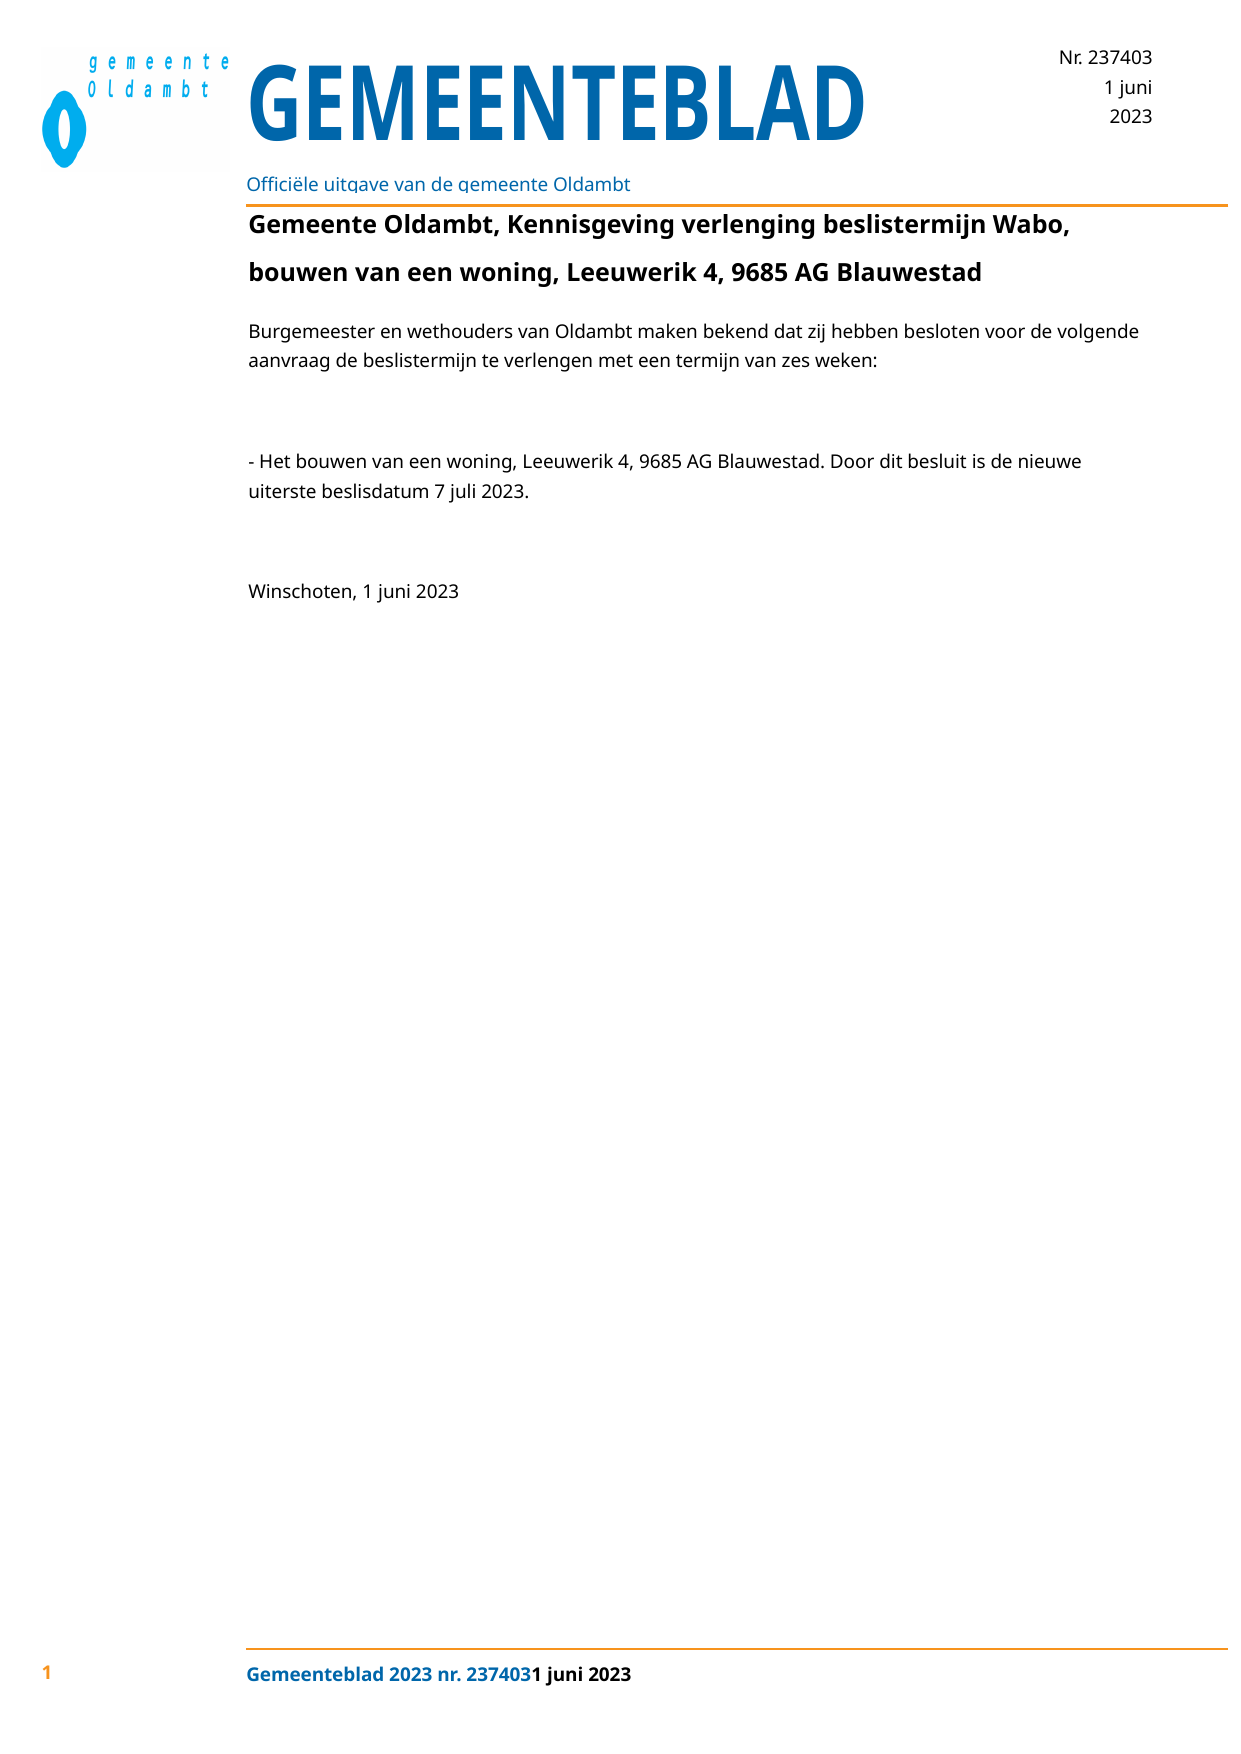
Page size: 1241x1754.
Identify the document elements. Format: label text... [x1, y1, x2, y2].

text Burgemeester en wethouders van Oldambt maken bekend dat zij hebben besloten voor de volgende aanvraag de beslistermijn te verlengen met een termijn van zes weken: [248, 318, 1152, 373]
text Winschoten, 1 juni 2023 [248, 579, 1152, 604]
text Gemeente Oldambt, Kennisgeving verlenging beslistermijn Wabo, bouwen van een woning, Leeuwerik 4, 9685 AG Blauwestad [248, 207, 1152, 288]
picture [41, 47, 231, 172]
text - Het bouwen van een woning, Leeuwerik 4, 9685 AG Blauwestad. Door dit besluit is de nieuwe uiterste beslisdatum 7 juli 2023. [248, 448, 1152, 504]
